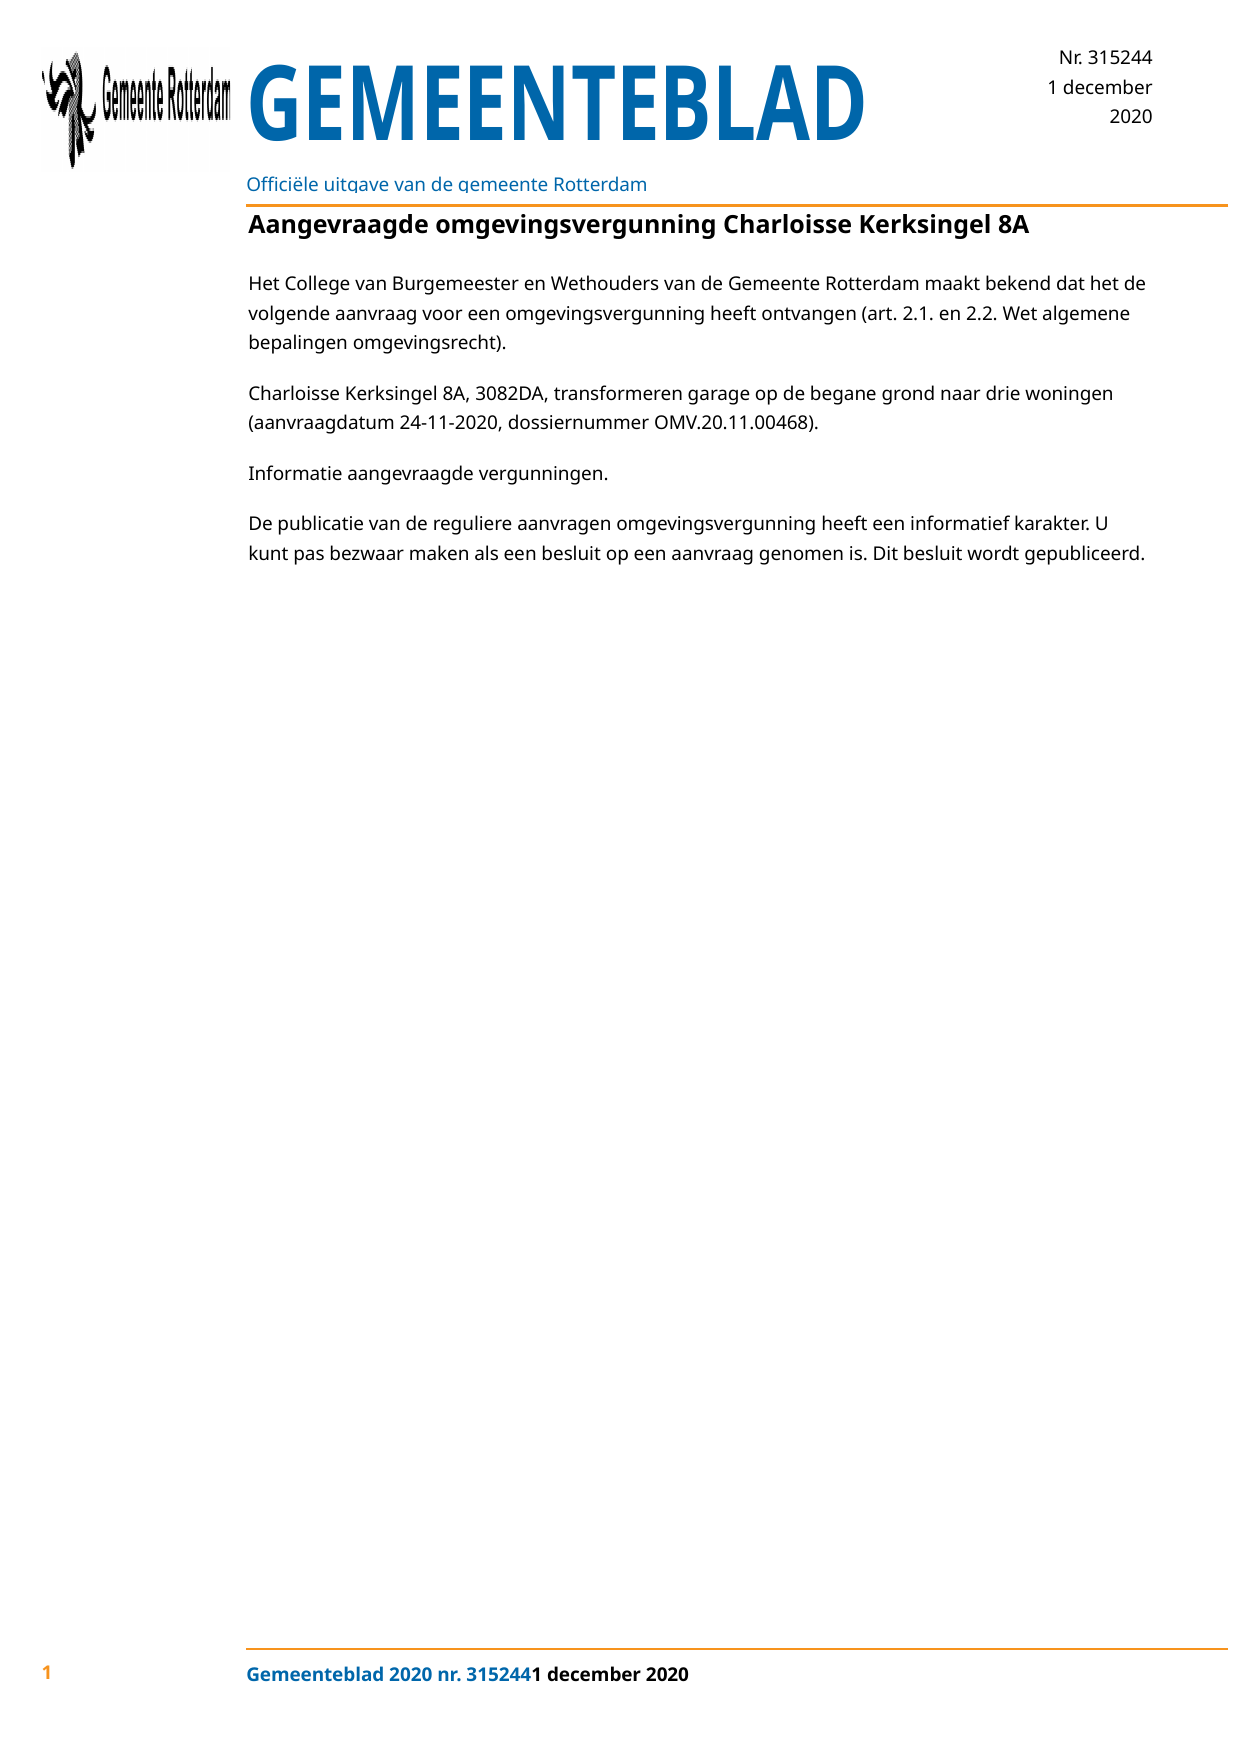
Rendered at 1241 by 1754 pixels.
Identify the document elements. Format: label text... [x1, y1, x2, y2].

text Het College van Burgemeester en Wethouders van de Gemeente Rotterdam maakt bekend dat het de volgende aanvraag voor een omgevingsvergunning heeft ontvangen (art. 2.1. en 2.2. Wet algemene bepalingen omgevingsrecht). [248, 270, 1152, 355]
text Informatie aangevraagde vergunningen. [248, 460, 1152, 486]
text Aangevraagde omgevingsvergunning Charloisse Kerksingel 8A [248, 207, 1152, 241]
text Charloisse Kerksingel 8A, 3082DA, transformeren garage op de begane grond naar drie woningen (aanvraagdatum 24-11-2020, dossiernummer OMV.20.11.00468). [248, 380, 1152, 435]
text De publicatie van de reguliere aanvragen omgevingsvergunning heeft een informatief karakter. U kunt pas bezwaar maken als een besluit op een aanvraag genomen is. Dit besluit wordt gepubliceerd. [248, 510, 1152, 566]
picture [41, 47, 231, 172]
